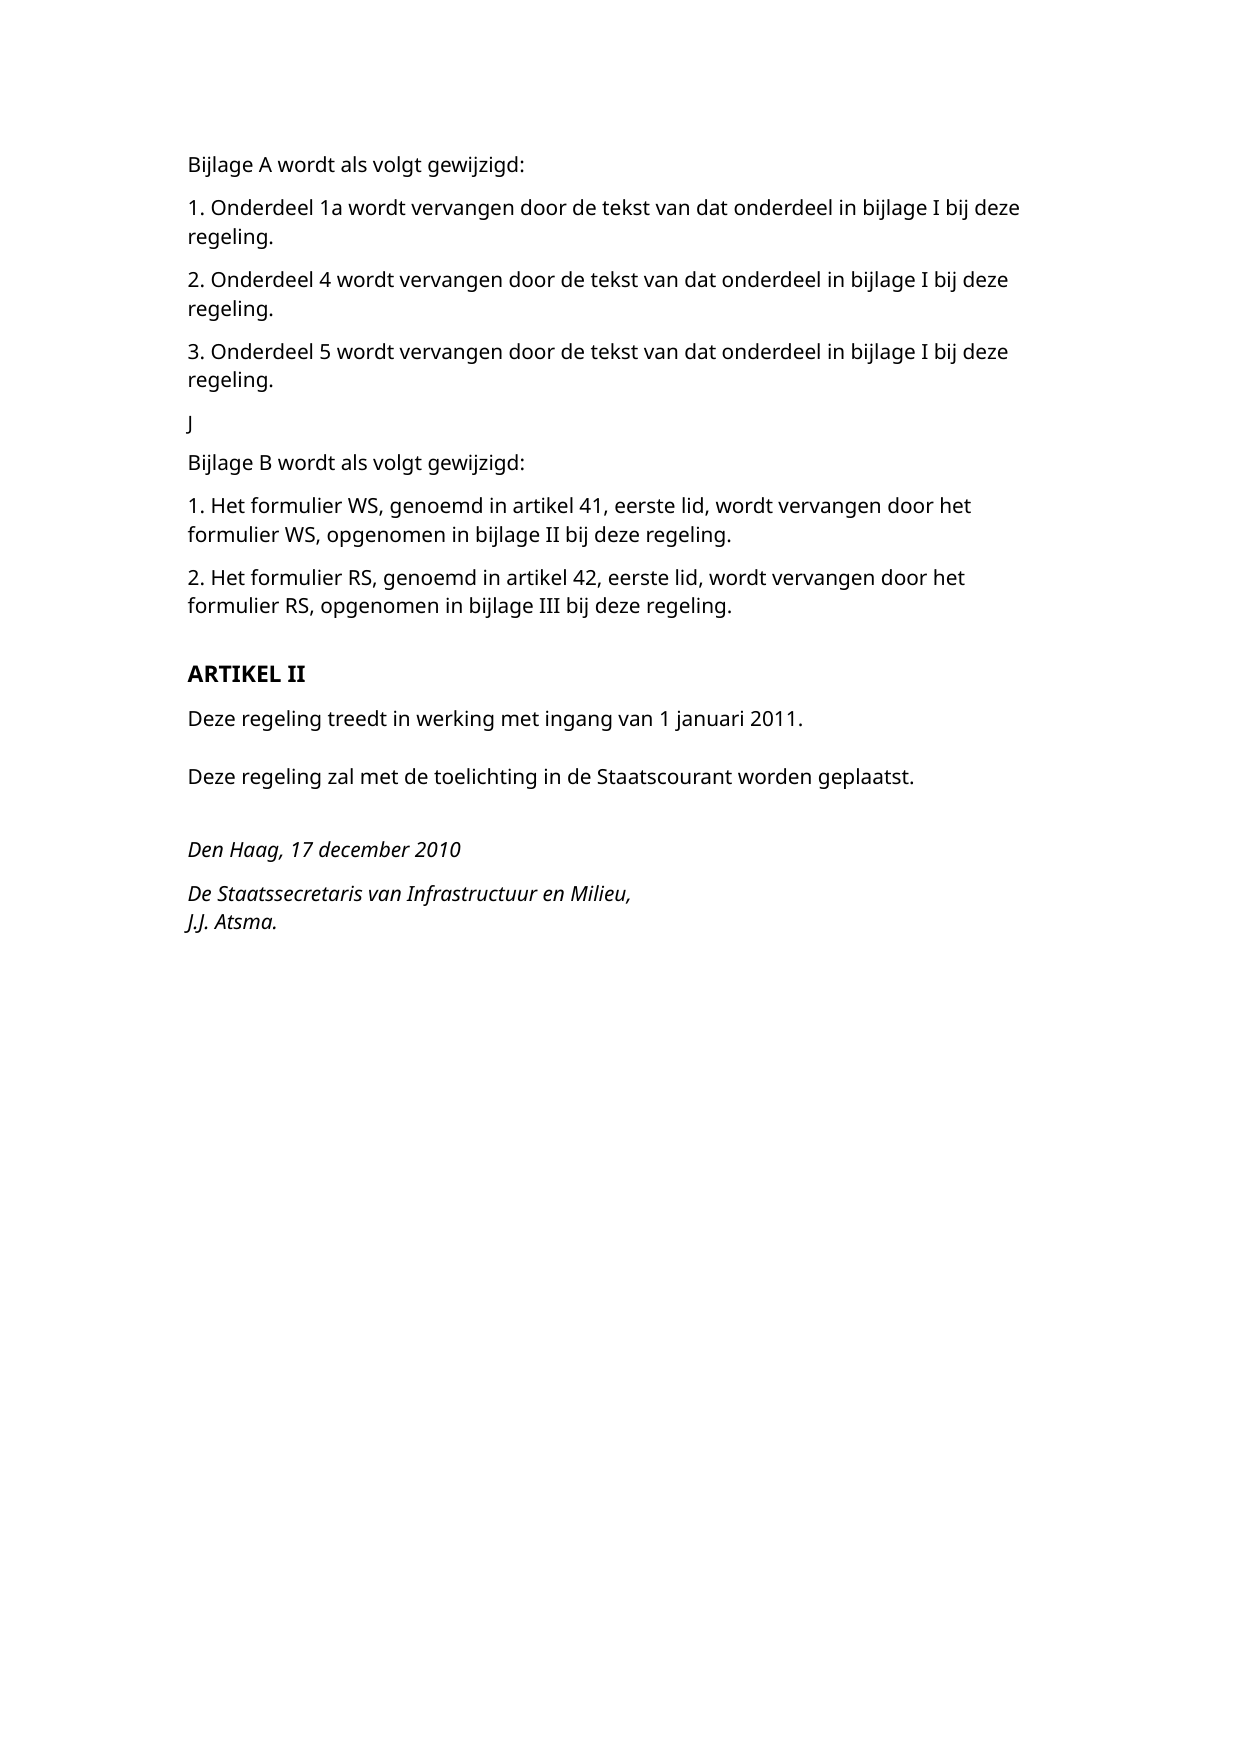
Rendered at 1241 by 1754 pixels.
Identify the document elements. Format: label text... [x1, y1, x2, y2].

text Bijlage B wordt als volgt gewijzigd: [187, 448, 1053, 476]
text Bijlage A wordt als volgt gewijzigd: [187, 150, 1053, 178]
text J [187, 409, 1053, 436]
subtitle ARTIKEL II [187, 657, 1053, 689]
text Deze regeling zal met de toelichting in de Staatscourant worden geplaatst. [187, 762, 1053, 791]
text 2. Onderdeel 4 wordt vervangen door de tekst van dat onderdeel in bijlage I bij deze regeling. [187, 265, 1053, 322]
text 2. Het formulier RS, genoemd in artikel 42, eerste lid, wordt vervangen door het formulier RS, opgenomen in bijlage III bij deze regeling. [187, 563, 1053, 620]
text 3. Onderdeel 5 wordt vervangen door de tekst van dat onderdeel in bijlage I bij deze regeling. [187, 337, 1053, 394]
text De Staatssecretaris van Infrastructuur en Milieu, [187, 879, 1053, 907]
text Deze regeling treedt in werking met ingang van 1 januari 2011. [187, 704, 1053, 732]
text 1. Onderdeel 1a wordt vervangen door de tekst van dat onderdeel in bijlage I bij deze regeling. [187, 193, 1053, 250]
text 1. Het formulier WS, genoemd in artikel 41, eerste lid, wordt vervangen door het formulier WS, opgenomen in bijlage II bij deze regeling. [187, 491, 1053, 548]
text J.J. Atsma. [187, 907, 1053, 936]
text Den Haag, 17 december 2010 [187, 836, 1053, 864]
